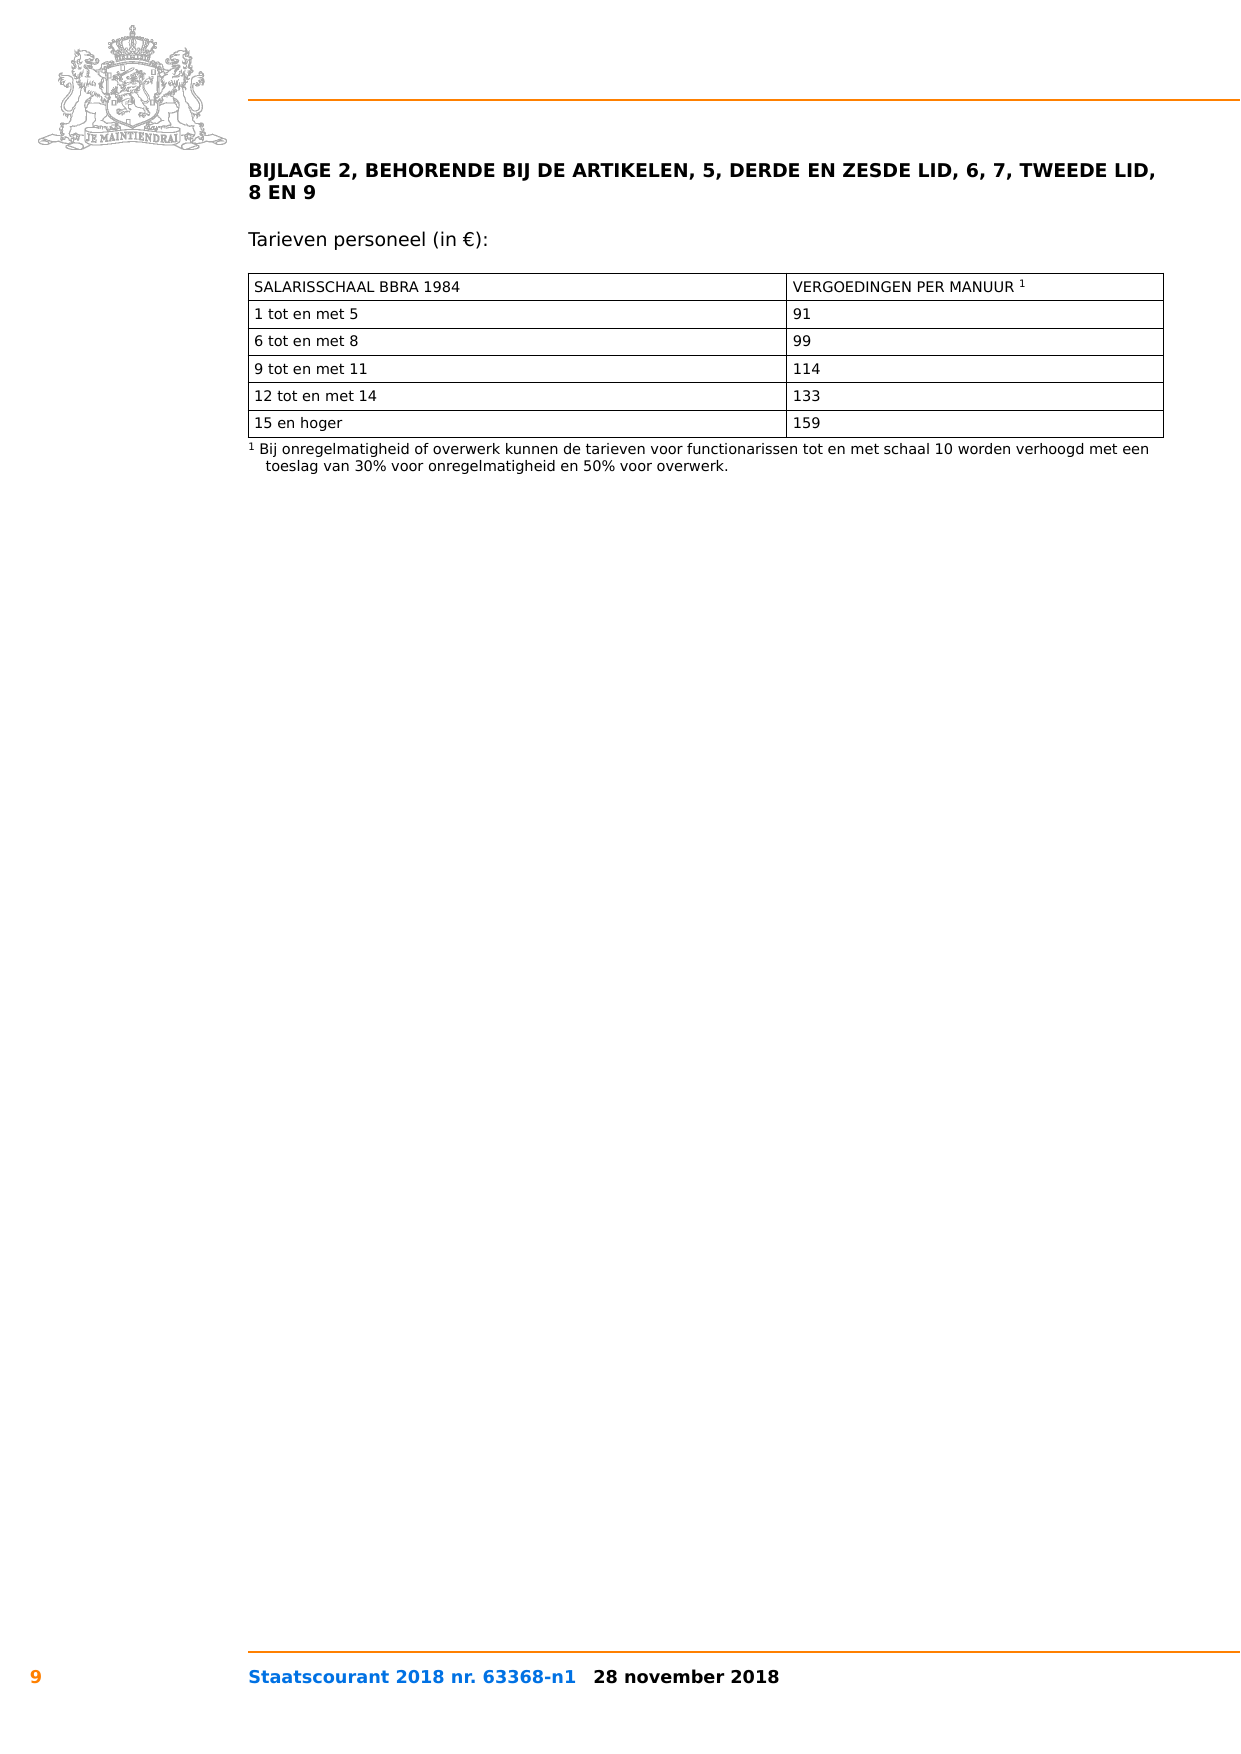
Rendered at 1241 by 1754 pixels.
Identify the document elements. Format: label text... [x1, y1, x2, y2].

table_header SALARISSCHAAL BBRA 1984 [249, 274, 786, 300]
table_header VERGOEDINGEN PER MANUUR 1 [787, 274, 1163, 300]
table_cell 15 en hoger [249, 411, 786, 437]
table_cell 6 tot en met 8 [249, 329, 786, 355]
table_cell 114 [787, 356, 1163, 382]
table_cell 9 tot en met 11 [249, 356, 786, 382]
table_cell 1 Bij onregelmatigheid of overwerk kunnen de tarieven voor functionarissen tot en met schaal 10 worden verhoogd met een toeslag van 30% voor onregelmatigheid en 50% voor overwerk. [248, 438, 1163, 475]
table_cell 99 [787, 329, 1163, 355]
table_cell 12 tot en met 14 [249, 383, 786, 410]
table_cell 133 [787, 383, 1163, 410]
table_cell 1 tot en met 5 [249, 301, 786, 327]
text Tarieven personeel (in €): [248, 229, 1163, 251]
picture [38, 25, 227, 150]
subtitle BIJLAGE 2, BEHORENDE BIJ DE ARTIKELEN, 5, DERDE EN ZESDE LID, 6, 7, TWEEDE LID, 8 EN 9 [248, 160, 1163, 204]
table_cell 91 [787, 301, 1163, 327]
table_cell 159 [787, 411, 1163, 437]
